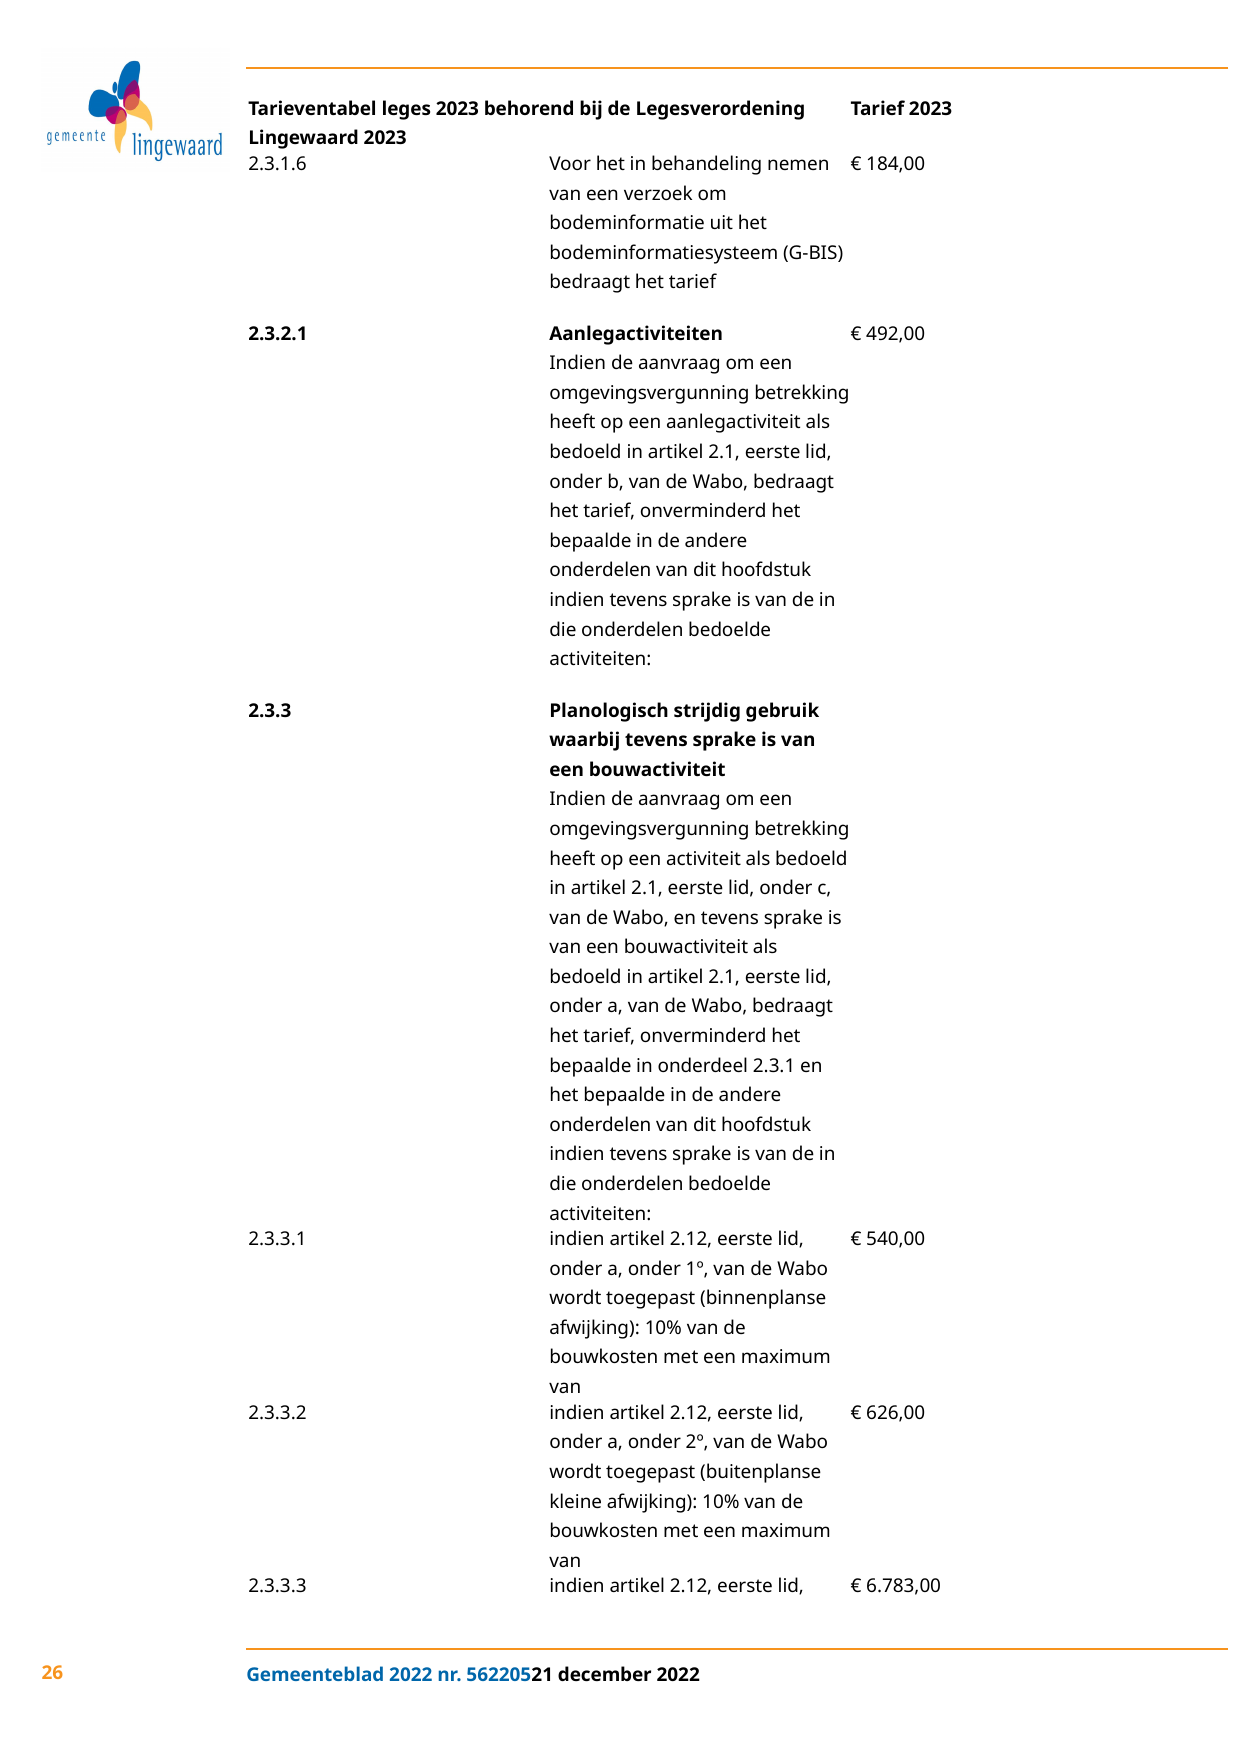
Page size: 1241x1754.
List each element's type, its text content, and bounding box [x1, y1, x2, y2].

table_cell indien artikel 2.12, eerste lid, [549, 1573, 850, 1598]
table_cell [850, 671, 1152, 697]
table_cell indien artikel 2.12, eerste lid, onder a, onder 2º, van de Wabo wordt toegepast (buitenplanse kleine afwijking): 10% van de bouwkosten met een maximum van [549, 1399, 850, 1573]
table_cell [850, 294, 1152, 320]
table_cell [549, 294, 850, 320]
table_cell indien artikel 2.12, eerste lid, onder a, onder 1º, van de Wabo wordt toegepast (binnenplanse afwijking): 10% van de bouwkosten met een maximum van [549, 1225, 850, 1399]
table_header Tarief 2023 [850, 95, 1152, 150]
table_cell Voor het in behandeling nemen van een verzoek om bodeminformatie uit het bodeminformatiesysteem (G-BIS) bedraagt het tarief [549, 150, 850, 294]
table_cell € 492,00 [850, 320, 1152, 671]
table_cell [850, 697, 1152, 1225]
table_cell 2.3.3.2 [248, 1399, 549, 1573]
table_cell [549, 671, 850, 697]
table_cell € 6.783,00 [850, 1573, 1152, 1598]
table_cell 2.3.3 [248, 697, 549, 1225]
table_cell Aanlegactiviteiten Indien de aanvraag om een omgevingsvergunning betrekking heeft op een aanlegactiviteit als bedoeld in artikel 2.1, eerste lid, onder b, van de Wabo, bedraagt het tarief, onverminderd het bepaalde in de andere onderdelen van dit hoofdstuk indien tevens sprake is van de in die onderdelen bedoelde activiteiten: [549, 320, 850, 671]
table_cell Planologisch strijdig gebruik waarbij tevens sprake is van een bouwactiviteit Indien de aanvraag om een omgevingsvergunning betrekking heeft op een activiteit als bedoeld in artikel 2.1, eerste lid, onder c, van de Wabo, en tevens sprake is van een bouwactiviteit als bedoeld in artikel 2.1, eerste lid, onder a, van de Wabo, bedraagt het tarief, onverminderd het bepaalde in onderdeel 2.3.1 en het bepaalde in de andere onderdelen van dit hoofdstuk indien tevens sprake is van de in die onderdelen bedoelde activiteiten: [549, 697, 850, 1225]
table_cell [248, 294, 549, 320]
table_cell 2.3.3.1 [248, 1225, 549, 1399]
table_cell 2.3.1.6 [248, 150, 549, 294]
table_cell € 626,00 [850, 1399, 1152, 1573]
table_cell € 540,00 [850, 1225, 1152, 1399]
table_cell 2.3.3.3 [248, 1573, 549, 1598]
picture [41, 47, 231, 172]
table_header Tarieventabel leges 2023 behorend bij de Legesverordening Lingewaard 2023 [248, 95, 850, 150]
table_cell [248, 671, 549, 697]
table_cell 2.3.2.1 [248, 320, 549, 671]
table_cell € 184,00 [850, 150, 1152, 294]
